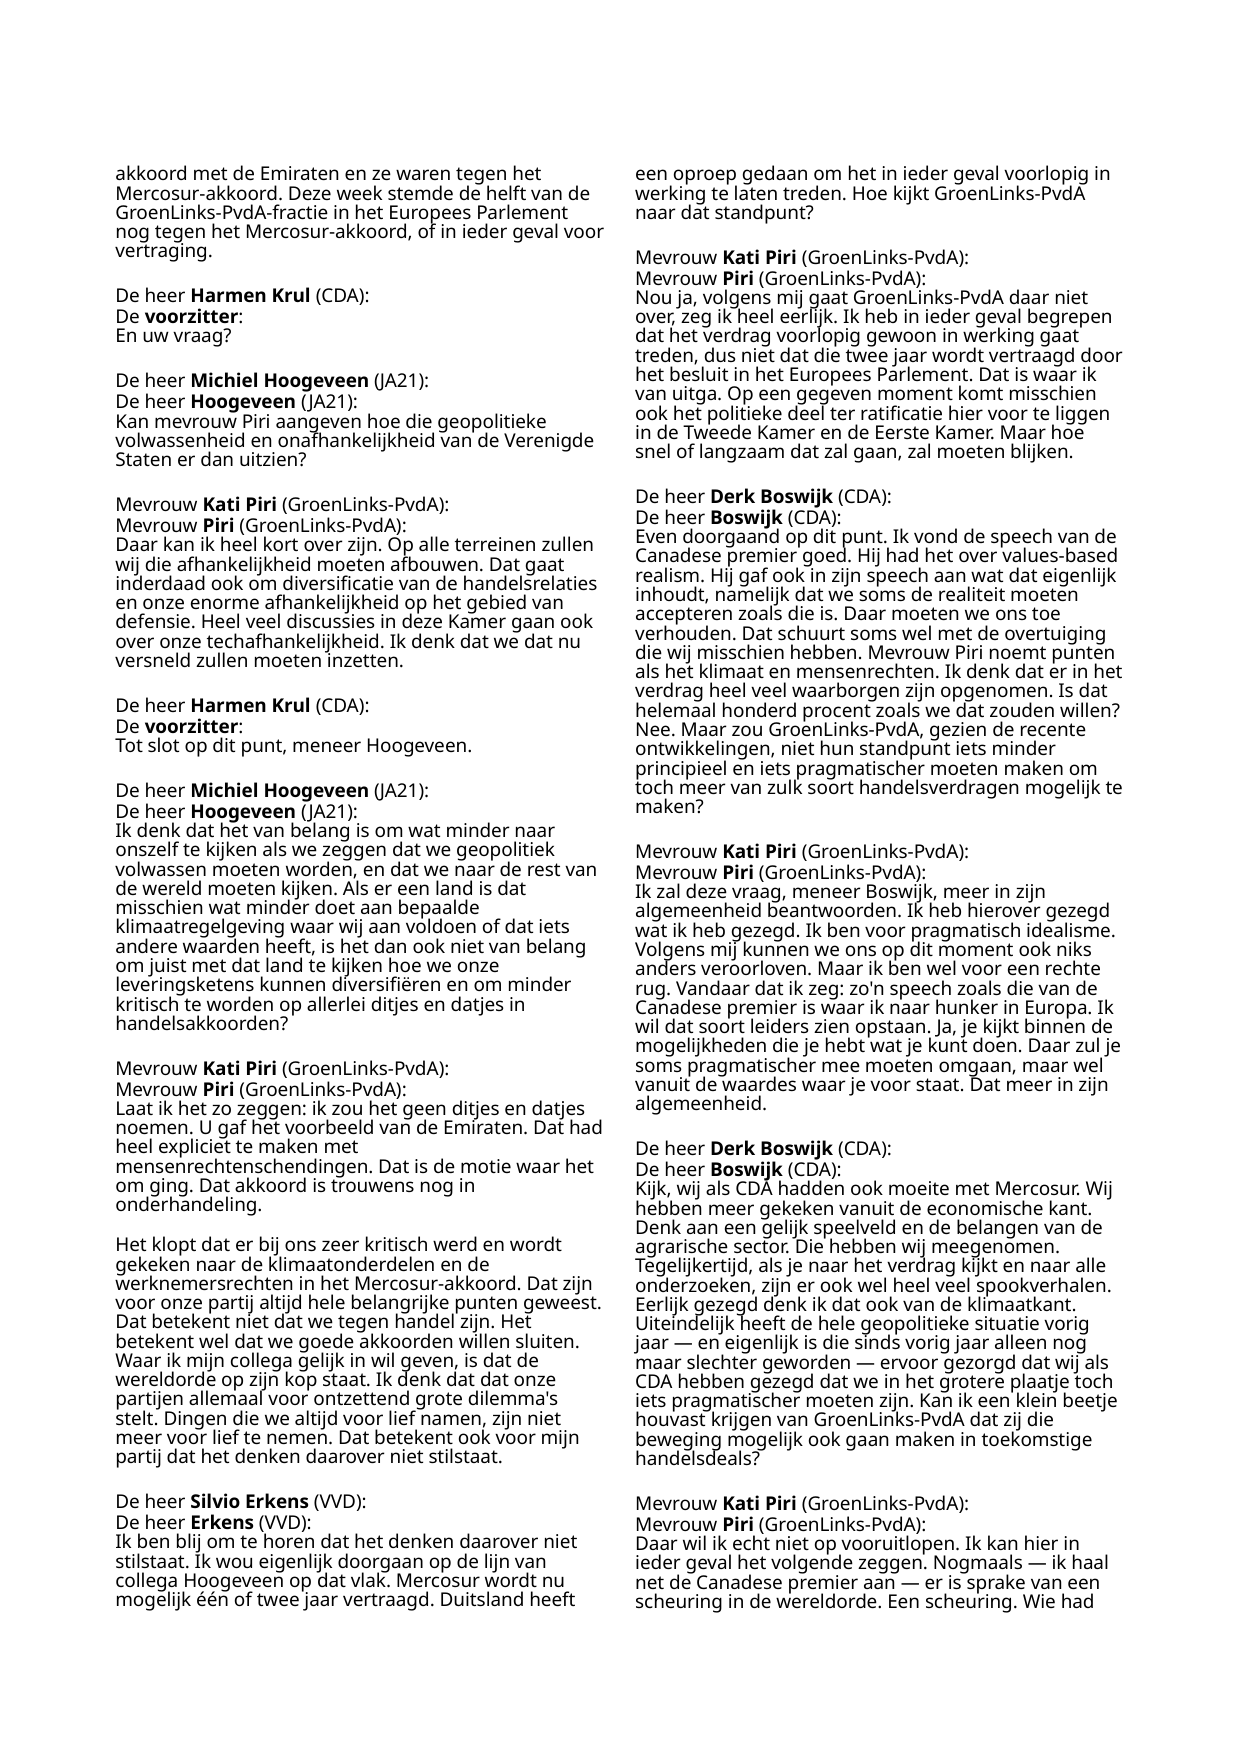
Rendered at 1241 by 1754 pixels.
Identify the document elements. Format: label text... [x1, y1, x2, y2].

text Ik zal deze vraag, meneer Boswijk, meer in zijn algemeenheid beantwoorden. Ik heb hierover gezegd wat ik heb gezegd. Ik ben voor pragmatisch idealisme. Volgens mij kunnen we ons op dit moment ook niks anders veroorloven. Maar ik ben wel voor een rechte rug. Vandaar dat ik zeg: zo'n speech zoals die van de Canadese premier is waar ik naar hunker in Europa. Ik wil dat soort leiders zien opstaan. Ja, je kijkt binnen de mogelijkheden die je hebt wat je kunt doen. Daar zul je soms pragmatischer mee moeten omgaan, maar wel vanuit de waardes waar je voor staat. Dat meer in zijn algemeenheid. [635, 883, 1125, 1114]
text De heer Harmen Krul (CDA): [115, 692, 605, 718]
text De heer Hoogeveen (JA21): [115, 803, 605, 822]
text De voorzitter: [115, 718, 605, 737]
text De heer Erkens (VVD): [115, 1514, 605, 1533]
text Mevrouw Kati Piri (GroenLinks-PvdA): [635, 838, 1125, 864]
text Mevrouw Kati Piri (GroenLinks-PvdA): [115, 491, 605, 517]
text Het klopt dat er bij ons zeer kritisch werd en wordt gekeken naar de klimaatonderdelen en de werknemersrechten in het Mercosur-akkoord. Dat zijn voor onze partij altijd hele belangrijke punten geweest. Dat betekent niet dat we tegen handel zijn. Het betekent wel dat we goede akkoorden willen sluiten. Waar ik mijn collega gelijk in wil geven, is dat de wereldorde op zijn kop staat. Ik denk dat dat onze partijen allemaal voor ontzettend grote dilemma's stelt. Dingen die we altijd voor lief namen, zijn niet meer voor lief te nemen. Dat betekent ook voor mijn partij dat het denken daarover niet stilstaat. [115, 1236, 605, 1467]
text De heer Hoogeveen (JA21): [115, 393, 605, 413]
text De heer Michiel Hoogeveen (JA21): [115, 777, 605, 803]
text De voorzitter: [115, 308, 605, 327]
text Daar wil ik echt niet op vooruitlopen. Ik kan hier in ieder geval het volgende zeggen. Nogmaals — ik haal net de Canadese premier aan — er is sprake van een scheuring in de wereldorde. Een scheuring. Wie had [635, 1535, 1125, 1612]
text Ik ben blij om te horen dat het denken daarover niet stilstaat. Ik wou eigenlijk doorgaan op de lijn van collega Hoogeveen op dat vlak. Mercosur wordt nu mogelijk één of twee jaar vertraagd. Duitsland heeft [115, 1533, 605, 1610]
text En uw vraag? [115, 327, 605, 347]
text Mevrouw Piri (GroenLinks-PvdA): [635, 1516, 1125, 1535]
text een oproep gedaan om het in ieder geval voorlopig in werking te laten treden. Hoe kijkt GroenLinks-PvdA naar dat standpunt? [635, 165, 1125, 223]
text De heer Boswijk (CDA): [635, 509, 1125, 528]
text Mevrouw Piri (GroenLinks-PvdA): [635, 270, 1125, 289]
text Daar kan ik heel kort over zijn. Op alle terreinen zullen wij die afhankelijkheid moeten afbouwen. Dat gaat inderdaad ook om diversificatie van de handelsrelaties en onze enorme afhankelijkheid op het gebied van defensie. Heel veel discussies in deze Kamer gaan ook over onze techafhankelijkheid. Ik denk dat we dat nu versneld zullen moeten inzetten. [115, 536, 605, 671]
text akkoord met de Emiraten en ze waren tegen het Mercosur-akkoord. Deze week stemde de helft van de GroenLinks-PvdA-fractie in het Europees Parlement nog tegen het Mercosur-akkoord, of in ieder geval voor vertraging. [115, 165, 605, 262]
text De heer Harmen Krul (CDA): [115, 282, 605, 308]
text Mevrouw Piri (GroenLinks-PvdA): [635, 864, 1125, 883]
text Mevrouw Piri (GroenLinks-PvdA): [115, 1081, 605, 1100]
text Ik denk dat het van belang is om wat minder naar onszelf te kijken als we zeggen dat we geopolitiek volwassen moeten worden, en dat we naar de rest van de wereld moeten kijken. Als er een land is dat misschien wat minder doet aan bepaalde klimaatregelgeving waar wij aan voldoen of dat iets andere waarden heeft, is het dan ook niet van belang om juist met dat land te kijken hoe we onze leveringsketens kunnen diversifiëren en om minder kritisch te worden op allerlei ditjes en datjes in handelsakkoorden? [115, 822, 605, 1034]
text Tot slot op dit punt, meneer Hoogeveen. [115, 737, 605, 756]
text Kijk, wij als CDA hadden ook moeite met Mercosur. Wij hebben meer gekeken vanuit de economische kant. Denk aan een gelijk speelveld en de belangen van de agrarische sector. Die hebben wij meegenomen. Tegelijkertijd, als je naar het verdrag kijkt en naar alle onderzoeken, zijn er ook wel heel veel spookverhalen. Eerlijk gezegd denk ik dat ook van de klimaatkant. Uiteindelijk heeft de hele geopolitieke situatie vorig jaar — en eigenlijk is die sinds vorig jaar alleen nog maar slechter geworden — ervoor gezorgd dat wij als CDA hebben gezegd dat we in het grotere plaatje toch iets pragmatischer moeten zijn. Kan ik een klein beetje houvast krijgen van GroenLinks-PvdA dat zij die beweging mogelijk ook gaan maken in toekomstige handelsdeals? [635, 1180, 1125, 1469]
text Mevrouw Kati Piri (GroenLinks-PvdA): [115, 1055, 605, 1081]
text Mevrouw Kati Piri (GroenLinks-PvdA): [635, 1490, 1125, 1516]
text Kan mevrouw Piri aangeven hoe die geopolitieke volwassenheid en onafhankelijkheid van de Verenigde Staten er dan uitzien? [115, 413, 605, 470]
text De heer Derk Boswijk (CDA): [635, 483, 1125, 509]
text De heer Boswijk (CDA): [635, 1161, 1125, 1180]
text Mevrouw Kati Piri (GroenLinks-PvdA): [635, 244, 1125, 270]
text Laat ik het zo zeggen: ik zou het geen ditjes en datjes noemen. U gaf het voorbeeld van de Emiraten. Dat had heel expliciet te maken met mensenrechtenschendingen. Dat is de motie waar het om ging. Dat akkoord is trouwens nog in onderhandeling. [115, 1100, 605, 1216]
text Even doorgaand op dit punt. Ik vond de speech van de Canadese premier goed. Hij had het over values-based realism. Hij gaf ook in zijn speech aan wat dat eigenlijk inhoudt, namelijk dat we soms de realiteit moeten accepteren zoals die is. Daar moeten we ons toe verhouden. Dat schuurt soms wel met de overtuiging die wij misschien hebben. Mevrouw Piri noemt punten als het klimaat en mensenrechten. Ik denk dat er in het verdrag heel veel waarborgen zijn opgenomen. Is dat helemaal honderd procent zoals we dat zouden willen? Nee. Maar zou GroenLinks-PvdA, gezien de recente ontwikkelingen, niet hun standpunt iets minder principieel en iets pragmatischer moeten maken om toch meer van zulk soort handelsverdragen mogelijk te maken? [635, 528, 1125, 817]
text De heer Derk Boswijk (CDA): [635, 1135, 1125, 1161]
text De heer Silvio Erkens (VVD): [115, 1488, 605, 1514]
text Nou ja, volgens mij gaat GroenLinks-PvdA daar niet over, zeg ik heel eerlijk. Ik heb in ieder geval begrepen dat het verdrag voorlopig gewoon in werking gaat treden, dus niet dat die twee jaar wordt vertraagd door het besluit in het Europees Parlement. Dat is waar ik van uitga. Op een gegeven moment komt misschien ook het politieke deel ter ratificatie hier voor te liggen in de Tweede Kamer en de Eerste Kamer. Maar hoe snel of langzaam dat zal gaan, zal moeten blijken. [635, 289, 1125, 462]
text De heer Michiel Hoogeveen (JA21): [115, 368, 605, 393]
text Mevrouw Piri (GroenLinks-PvdA): [115, 517, 605, 536]
